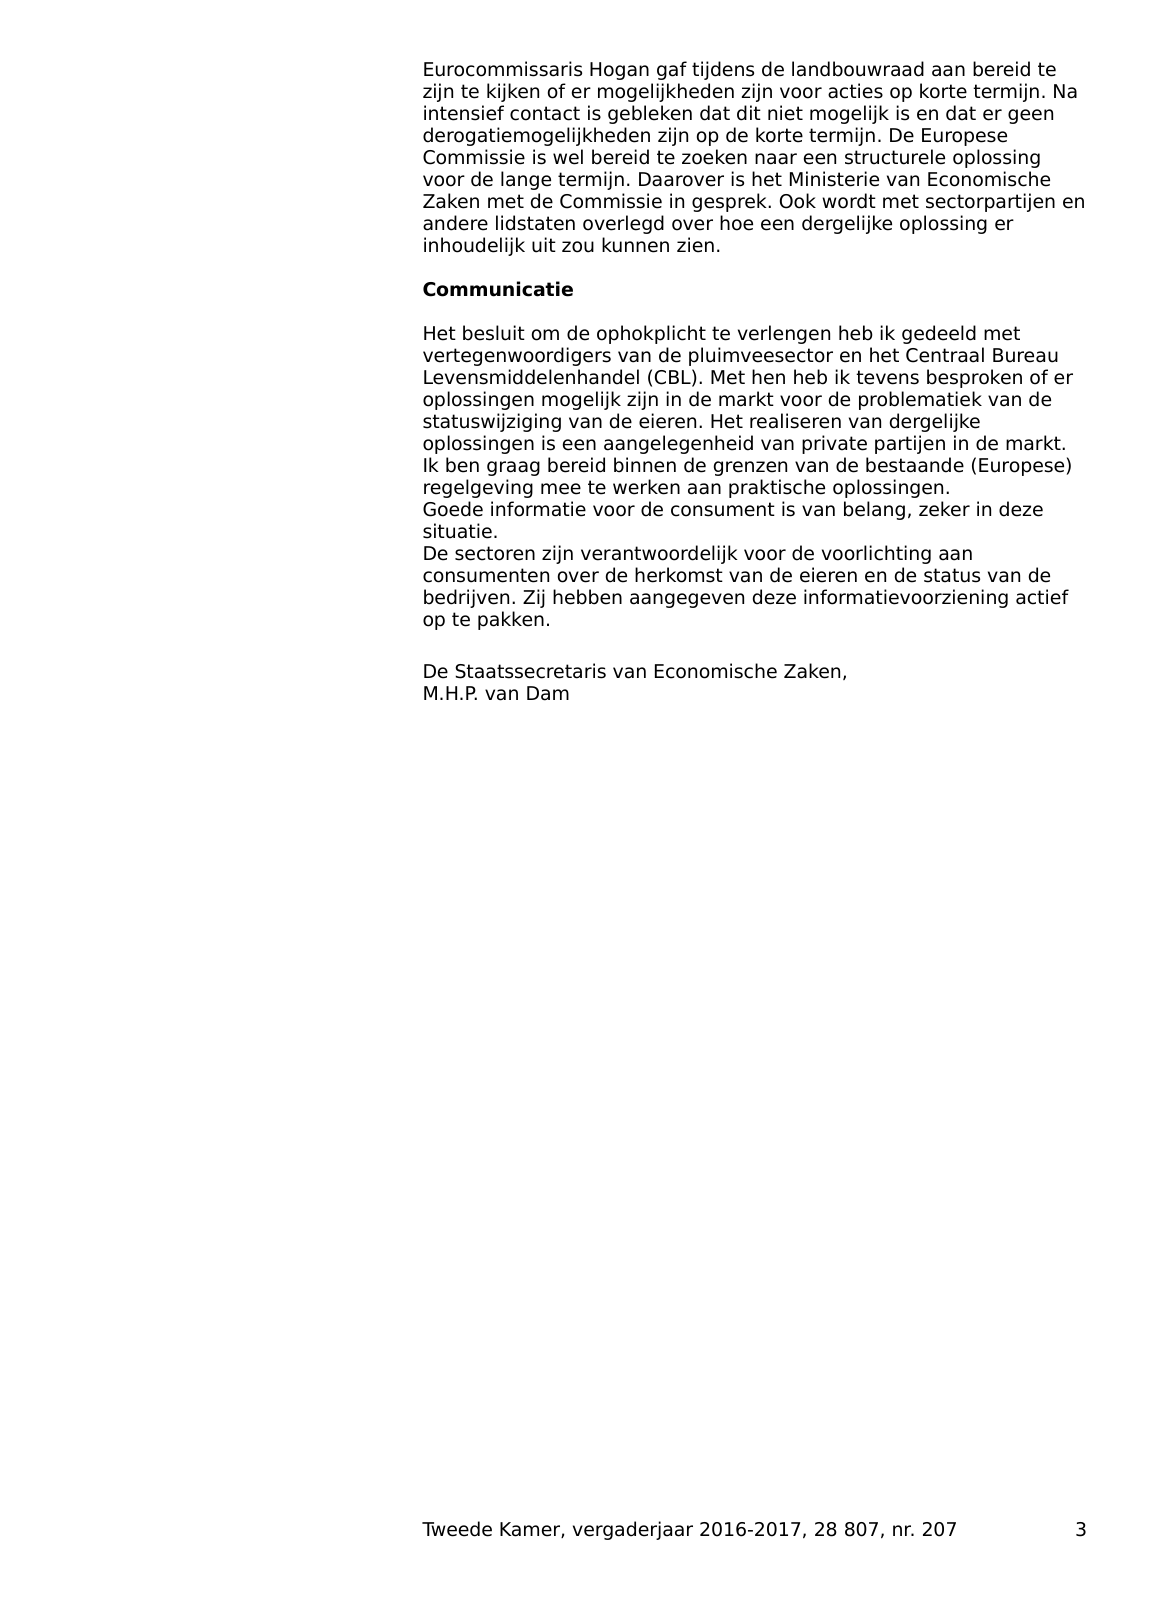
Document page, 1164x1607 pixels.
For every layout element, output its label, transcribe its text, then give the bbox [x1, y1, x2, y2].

text Goede informatie voor de consument is van belang, zeker in deze situatie. [422, 499, 1087, 543]
subtitle Communicatie [422, 279, 1087, 301]
text Het besluit om de ophokplicht te verlengen heb ik gedeeld met vertegenwoordigers van de pluimveesector en het Centraal Bureau Levensmiddelenhandel (CBL). Met hen heb ik tevens besproken of er oplossingen mogelijk zijn in de markt voor de problematiek van de statuswijziging van de eieren. Het realiseren van dergelijke oplossingen is een aangelegenheid van private partijen in de markt. Ik ben graag bereid binnen de grenzen van de bestaande (Europese) regelgeving mee te werken aan praktische oplossingen. [422, 323, 1087, 499]
text De Staatssecretaris van Economische Zaken, M.H.P. van Dam [422, 661, 1087, 705]
text De sectoren zijn verantwoordelijk voor de voorlichting aan consumenten over de herkomst van de eieren en de status van de bedrijven. Zij hebben aangegeven deze informatievoorziening actief op te pakken. [422, 543, 1087, 631]
text Eurocommissaris Hogan gaf tijdens de landbouwraad aan bereid te zijn te kijken of er mogelijkheden zijn voor acties op korte termijn. Na intensief contact is gebleken dat dit niet mogelijk is en dat er geen derogatiemogelijkheden zijn op de korte termijn. De Europese Commissie is wel bereid te zoeken naar een structurele oplossing voor de lange termijn. Daarover is het Ministerie van Economische Zaken met de Commissie in gesprek. Ook wordt met sectorpartijen en andere lidstaten overlegd over hoe een dergelijke oplossing er inhoudelijk uit zou kunnen zien. [422, 59, 1087, 257]
